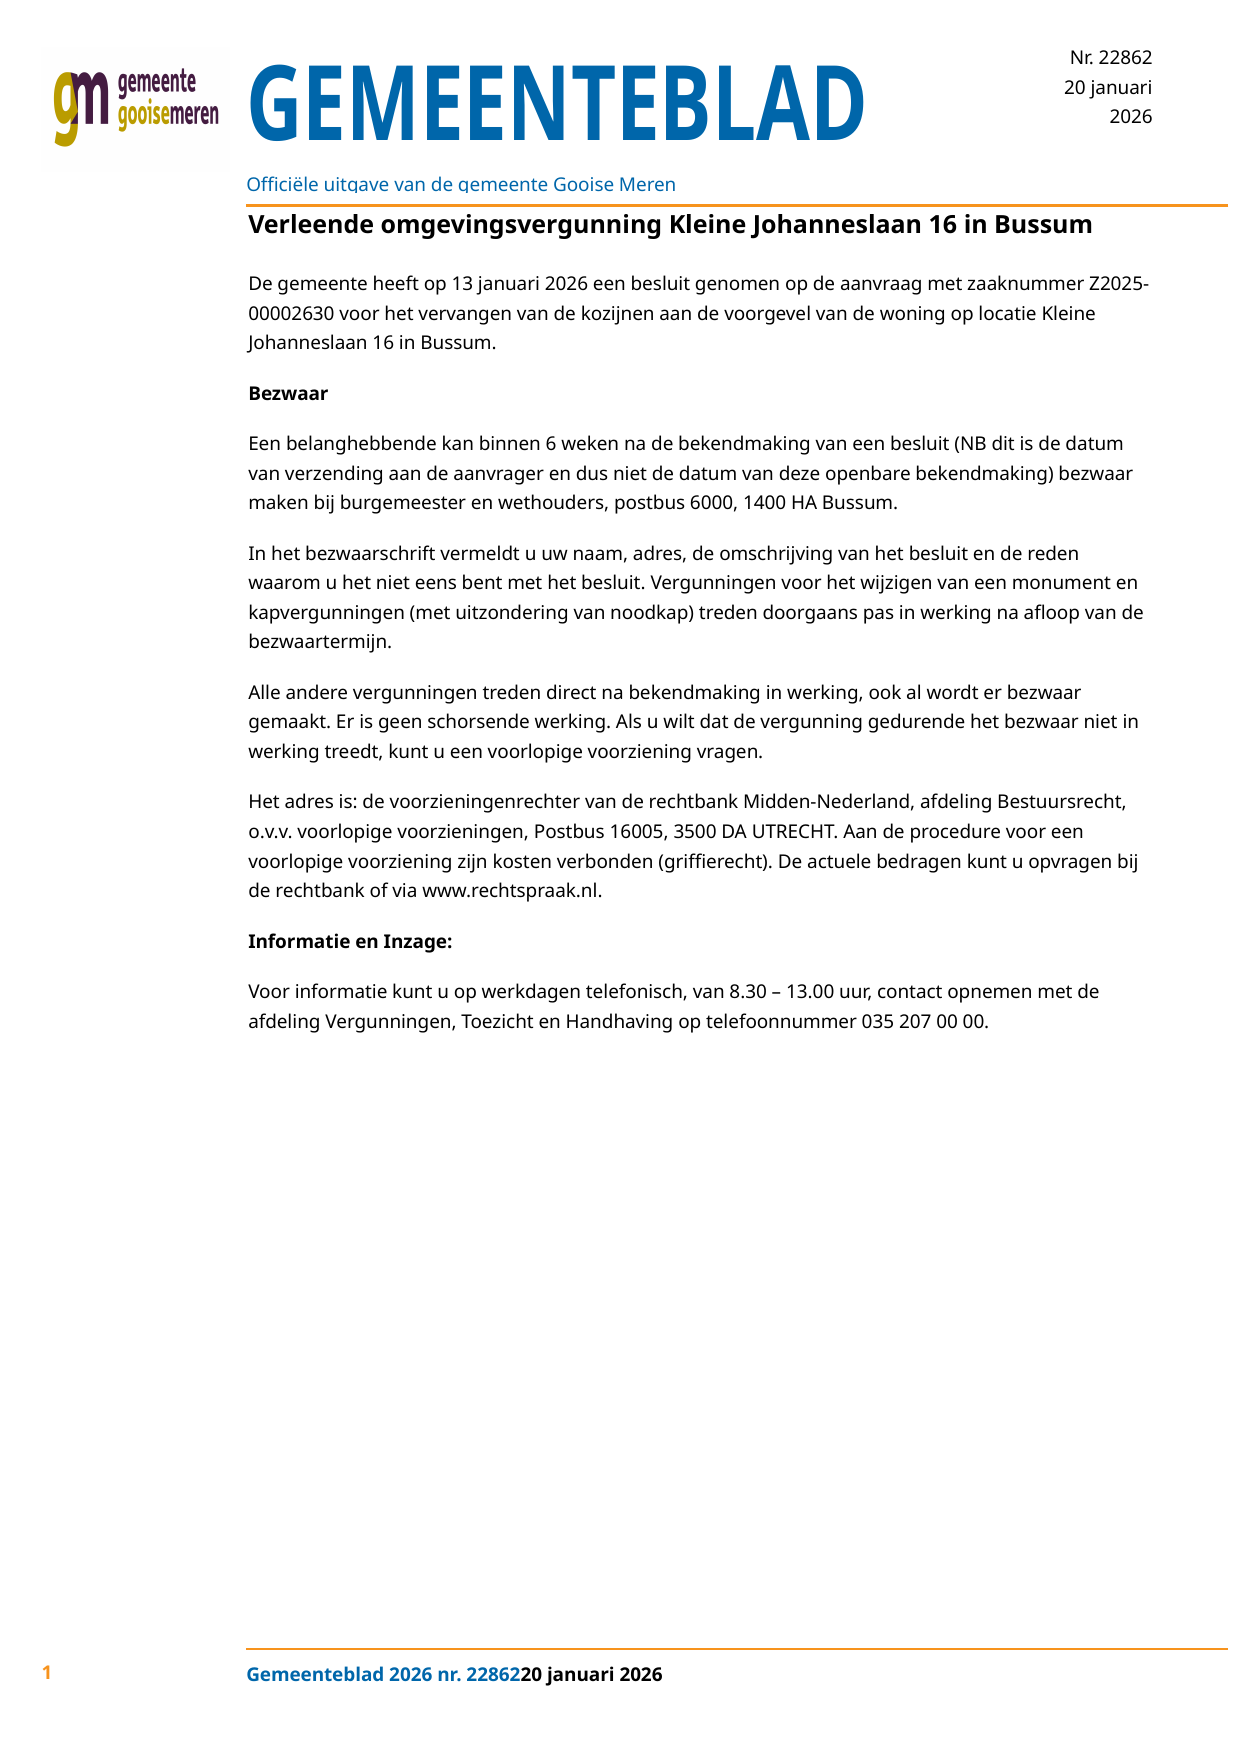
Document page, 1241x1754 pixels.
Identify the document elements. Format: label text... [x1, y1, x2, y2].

picture [41, 47, 231, 172]
text Informatie en Inzage: [248, 928, 1152, 953]
text De gemeente heeft op 13 januari 2026 een besluit genomen op de aanvraag met zaaknummer Z2025-00002630 voor het vervangen van de kozijnen aan de voorgevel van de woning op locatie Kleine Johanneslaan 16 in Bussum. [248, 270, 1152, 355]
text Het adres is: de voorzieningenrechter van de rechtbank Midden-Nederland, afdeling Bestuursrecht, o.v.v. voorlopige voorzieningen, Postbus 16005, 3500 DA UTRECHT. Aan de procedure voor een voorlopige voorziening zijn kosten verbonden (griffierecht). De actuele bedragen kunt u opvragen bij de rechtbank of via www.rechtspraak.nl. [248, 789, 1152, 903]
text Alle andere vergunningen treden direct na bekendmaking in werking, ook al wordt er bezwaar gemaakt. Er is geen schorsende werking. Als u wilt dat de vergunning gedurende het bezwaar niet in werking treedt, kunt u een voorlopige voorziening vragen. [248, 679, 1152, 764]
text Voor informatie kunt u op werkdagen telefonisch, van 8.30 – 13.00 uur, contact opnemen met de afdeling Vergunningen, Toezicht en Handhaving op telefoonnummer 035 207 00 00. [248, 978, 1152, 1033]
text Een belanghebbende kan binnen 6 weken na de bekendmaking van een besluit (NB dit is de datum van verzending aan de aanvrager en dus niet de datum van deze openbare bekendmaking) bezwaar maken bij burgemeester en wethouders, postbus 6000, 1400 HA Bussum. [248, 430, 1152, 515]
text Bezwaar [248, 380, 1152, 406]
text In het bezwaarschrift vermeldt u uw naam, adres, de omschrijving van het besluit en de reden waarom u het niet eens bent met het besluit. Vergunningen voor het wijzigen van een monument en kapvergunningen (met uitzondering van noodkap) treden doorgaans pas in werking na afloop van de bezwaartermijn. [248, 540, 1152, 654]
text Verleende omgevingsvergunning Kleine Johanneslaan 16 in Bussum [248, 207, 1152, 241]
